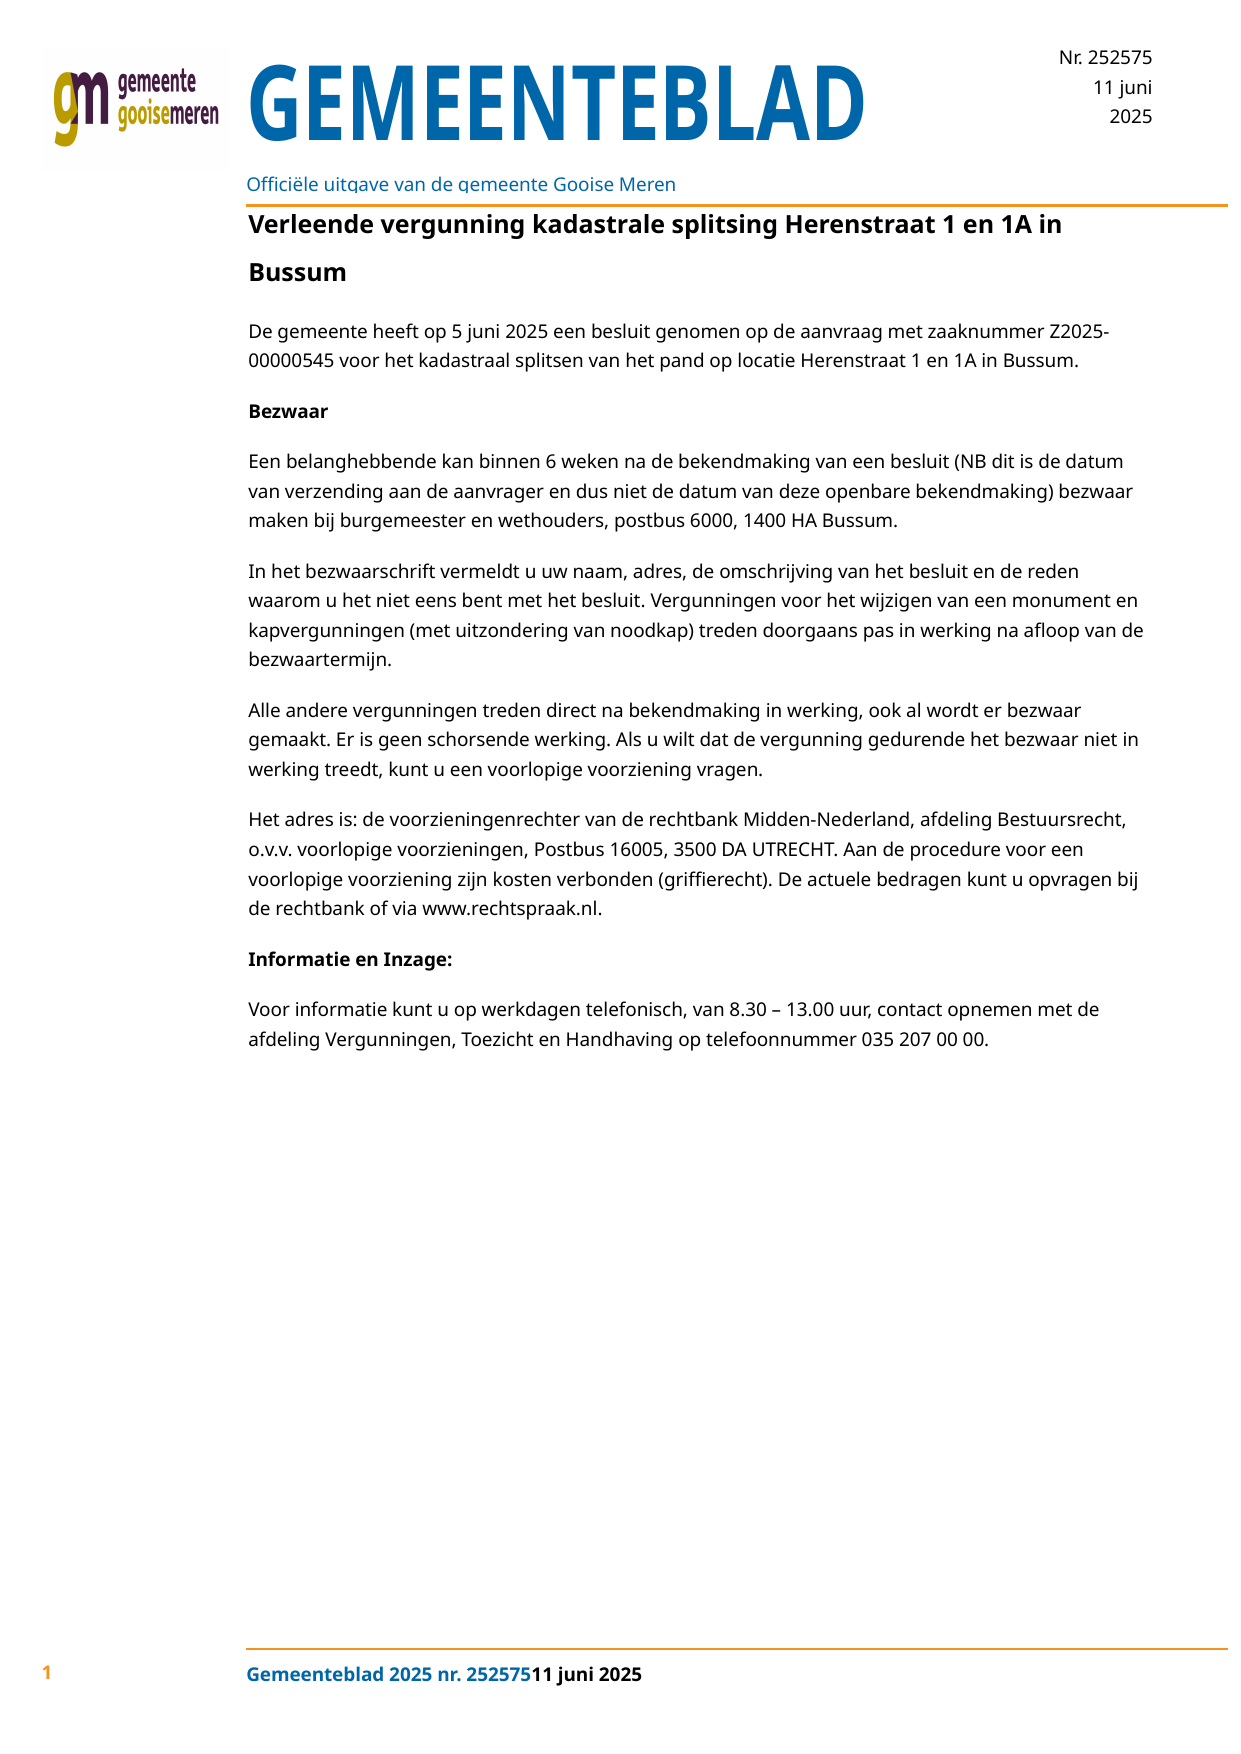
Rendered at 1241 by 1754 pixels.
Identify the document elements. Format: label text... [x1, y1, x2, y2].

text Informatie en Inzage: [248, 946, 1152, 972]
text Voor informatie kunt u op werkdagen telefonisch, van 8.30 – 13.00 uur, contact opnemen met de afdeling Vergunningen, Toezicht en Handhaving op telefoonnummer 035 207 00 00. [248, 996, 1152, 1052]
text Het adres is: de voorzieningenrechter van de rechtbank Midden-Nederland, afdeling Bestuursrecht, o.v.v. voorlopige voorzieningen, Postbus 16005, 3500 DA UTRECHT. Aan de procedure voor een voorlopige voorziening zijn kosten verbonden (griffierecht). De actuele bedragen kunt u opvragen bij de rechtbank of via www.rechtspraak.nl. [248, 807, 1152, 921]
text De gemeente heeft op 5 juni 2025 een besluit genomen op de aanvraag met zaaknummer Z2025-00000545 voor het kadastraal splitsen van het pand op locatie Herenstraat 1 en 1A in Bussum. [248, 318, 1152, 373]
text Verleende vergunning kadastrale splitsing Herenstraat 1 en 1A in Bussum [248, 207, 1152, 288]
picture [41, 47, 231, 172]
text In het bezwaarschrift vermeldt u uw naam, adres, de omschrijving van het besluit en de reden waarom u het niet eens bent met het besluit. Vergunningen voor het wijzigen van een monument en kapvergunningen (met uitzondering van noodkap) treden doorgaans pas in werking na afloop van de bezwaartermijn. [248, 558, 1152, 672]
text Bezwaar [248, 398, 1152, 424]
text Alle andere vergunningen treden direct na bekendmaking in werking, ook al wordt er bezwaar gemaakt. Er is geen schorsende werking. Als u wilt dat de vergunning gedurende het bezwaar niet in werking treedt, kunt u een voorlopige voorziening vragen. [248, 697, 1152, 782]
text Een belanghebbende kan binnen 6 weken na de bekendmaking van een besluit (NB dit is de datum van verzending aan de aanvrager en dus niet de datum van deze openbare bekendmaking) bezwaar maken bij burgemeester en wethouders, postbus 6000, 1400 HA Bussum. [248, 448, 1152, 533]
